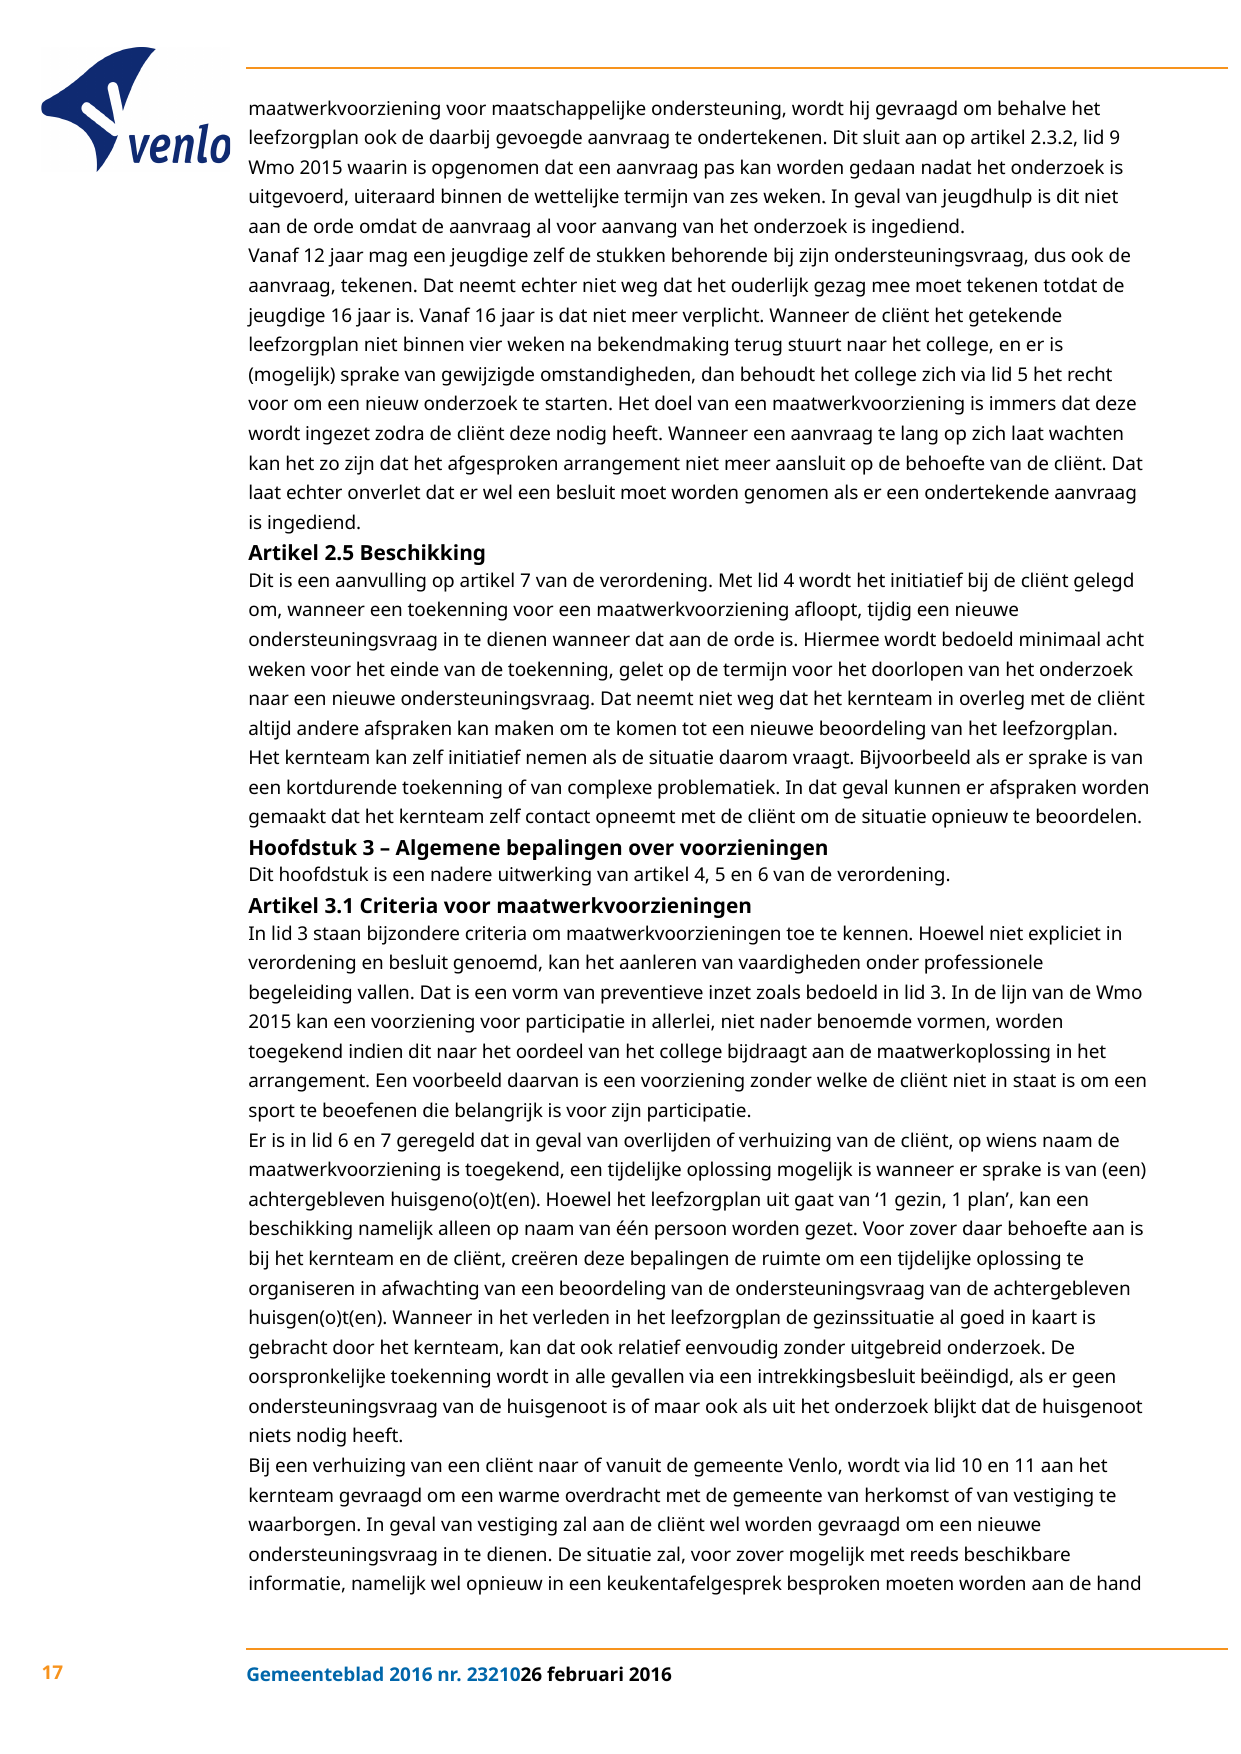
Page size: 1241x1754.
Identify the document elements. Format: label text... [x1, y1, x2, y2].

text Dit hoofdstuk is een nadere uitwerking van artikel 4, 5 en 6 van de verordening. [248, 862, 1152, 887]
text Dit is een aanvulling op artikel 7 van de verordening. Met lid 4 wordt het initiatief bij de cliënt gelegd om, wanneer een toekenning voor een maatwerkvoorziening afloopt, tijdig een nieuwe ondersteuningsvraag in te dienen wanneer dat aan de orde is. Hiermee wordt bedoeld minimaal acht weken voor het einde van de toekenning, gelet op de termijn voor het doorlopen van het onderzoek naar een nieuwe ondersteuningsvraag. Dat neemt niet weg dat het kernteam in overleg met de cliënt altijd andere afspraken kan maken om te komen tot een nieuwe beoordeling van het leefzorgplan. Het kernteam kan zelf initiatief nemen als de situatie daarom vraagt. Bijvoorbeeld als er sprake is van een kortdurende toekenning of van complexe problematiek. In dat geval kunnen er afspraken worden gemaakt dat het kernteam zelf contact opneemt met de cliënt om de situatie opnieuw te beoordelen. [248, 567, 1152, 829]
text Vanaf 12 jaar mag een jeugdige zelf de stukken behorende bij zijn ondersteuningsvraag, dus ook de aanvraag, tekenen. Dat neemt echter niet weg dat het ouderlijk gezag mee moet tekenen totdat de jeugdige 16 jaar is. Vanaf 16 jaar is dat niet meer verplicht. Wanneer de cliënt het getekende leefzorgplan niet binnen vier weken na bekendmaking terug stuurt naar het college, en er is (mogelijk) sprake van gewijzigde omstandigheden, dan behoudt het college zich via lid 5 het recht voor om een nieuw onderzoek te starten. Het doel van een maatwerkvoorziening is immers dat deze wordt ingezet zodra de cliënt deze nodig heeft. Wanneer een aanvraag te lang op zich laat wachten kan het zo zijn dat het afgesproken arrangement niet meer aansluit op de behoefte van de cliënt. Dat laat echter onverlet dat er wel een besluit moet worden genomen als er een ondertekende aanvraag is ingediend. [248, 243, 1152, 535]
text Artikel 3.1 Criteria voor maatwerkvoorzieningen [248, 891, 1152, 920]
text Er is in lid 6 en 7 geregeld dat in geval van overlijden of verhuizing van de cliënt, op wiens naam de maatwerkvoorziening is toegekend, een tijdelijke oplossing mogelijk is wanneer er sprake is van (een) achtergebleven huisgeno(o)t(en). Hoewel het leefzorgplan uit gaat van ‘1 gezin, 1 plan’, kan een beschikking namelijk alleen op naam van één persoon worden gezet. Voor zover daar behoefte aan is bij het kernteam en de cliënt, creëren deze bepalingen de ruimte om een tijdelijke oplossing te organiseren in afwachting van een beoordeling van de ondersteuningsvraag van de achtergebleven huisgen(o)t(en). Wanneer in het verleden in het leefzorgplan de gezinssituatie al goed in kaart is gebracht door het kernteam, kan dat ook relatief eenvoudig zonder uitgebreid onderzoek. De oorspronkelijke toekenning wordt in alle gevallen via een intrekkingsbesluit beëindigd, als er geen ondersteuningsvraag van de huisgenoot is of maar ook als uit het onderzoek blijkt dat de huisgenoot niets nodig heeft. [248, 1127, 1152, 1448]
text In lid 3 staan bijzondere criteria om maatwerkvoorzieningen toe te kennen. Hoewel niet expliciet in verordening en besluit genoemd, kan het aanleren van vaardigheden onder professionele begeleiding vallen. Dat is een vorm van preventieve inzet zoals bedoeld in lid 3. In de lijn van de Wmo 2015 kan een voorziening voor participatie in allerlei, niet nader benoemde vormen, worden toegekend indien dit naar het oordeel van het college bijdraagt aan de maatwerkoplossing in het arrangement. Een voorbeeld daarvan is een voorziening zonder welke de cliënt niet in staat is om een sport te beoefenen die belangrijk is voor zijn participatie. [248, 920, 1152, 1123]
text Bij een verhuizing van een cliënt naar of vanuit de gemeente Venlo, wordt via lid 10 en 11 aan het kernteam gevraagd om een warme overdracht met de gemeente van herkomst of van vestiging te waarborgen. In geval van vestiging zal aan de cliënt wel worden gevraagd om een nieuwe ondersteuningsvraag in te dienen. De situatie zal, voor zover mogelijk met reeds beschikbare informatie, namelijk wel opnieuw in een keukentafelgesprek besproken moeten worden aan de hand [248, 1452, 1152, 1596]
text Artikel 2.5 Beschikking [248, 538, 1152, 567]
text maatwerkvoorziening voor maatschappelijke ondersteuning, wordt hij gevraagd om behalve het leefzorgplan ook de daarbij gevoegde aanvraag te ondertekenen. Dit sluit aan op artikel 2.3.2, lid 9 Wmo 2015 waarin is opgenomen dat een aanvraag pas kan worden gedaan nadat het onderzoek is uitgevoerd, uiteraard binnen de wettelijke termijn van zes weken. In geval van jeugdhulp is dit niet aan de orde omdat de aanvraag al voor aanvang van het onderzoek is ingediend. [248, 95, 1152, 239]
picture [41, 47, 231, 172]
text Hoofdstuk 3 – Algemene bepalingen over voorzieningen [248, 833, 1152, 862]
